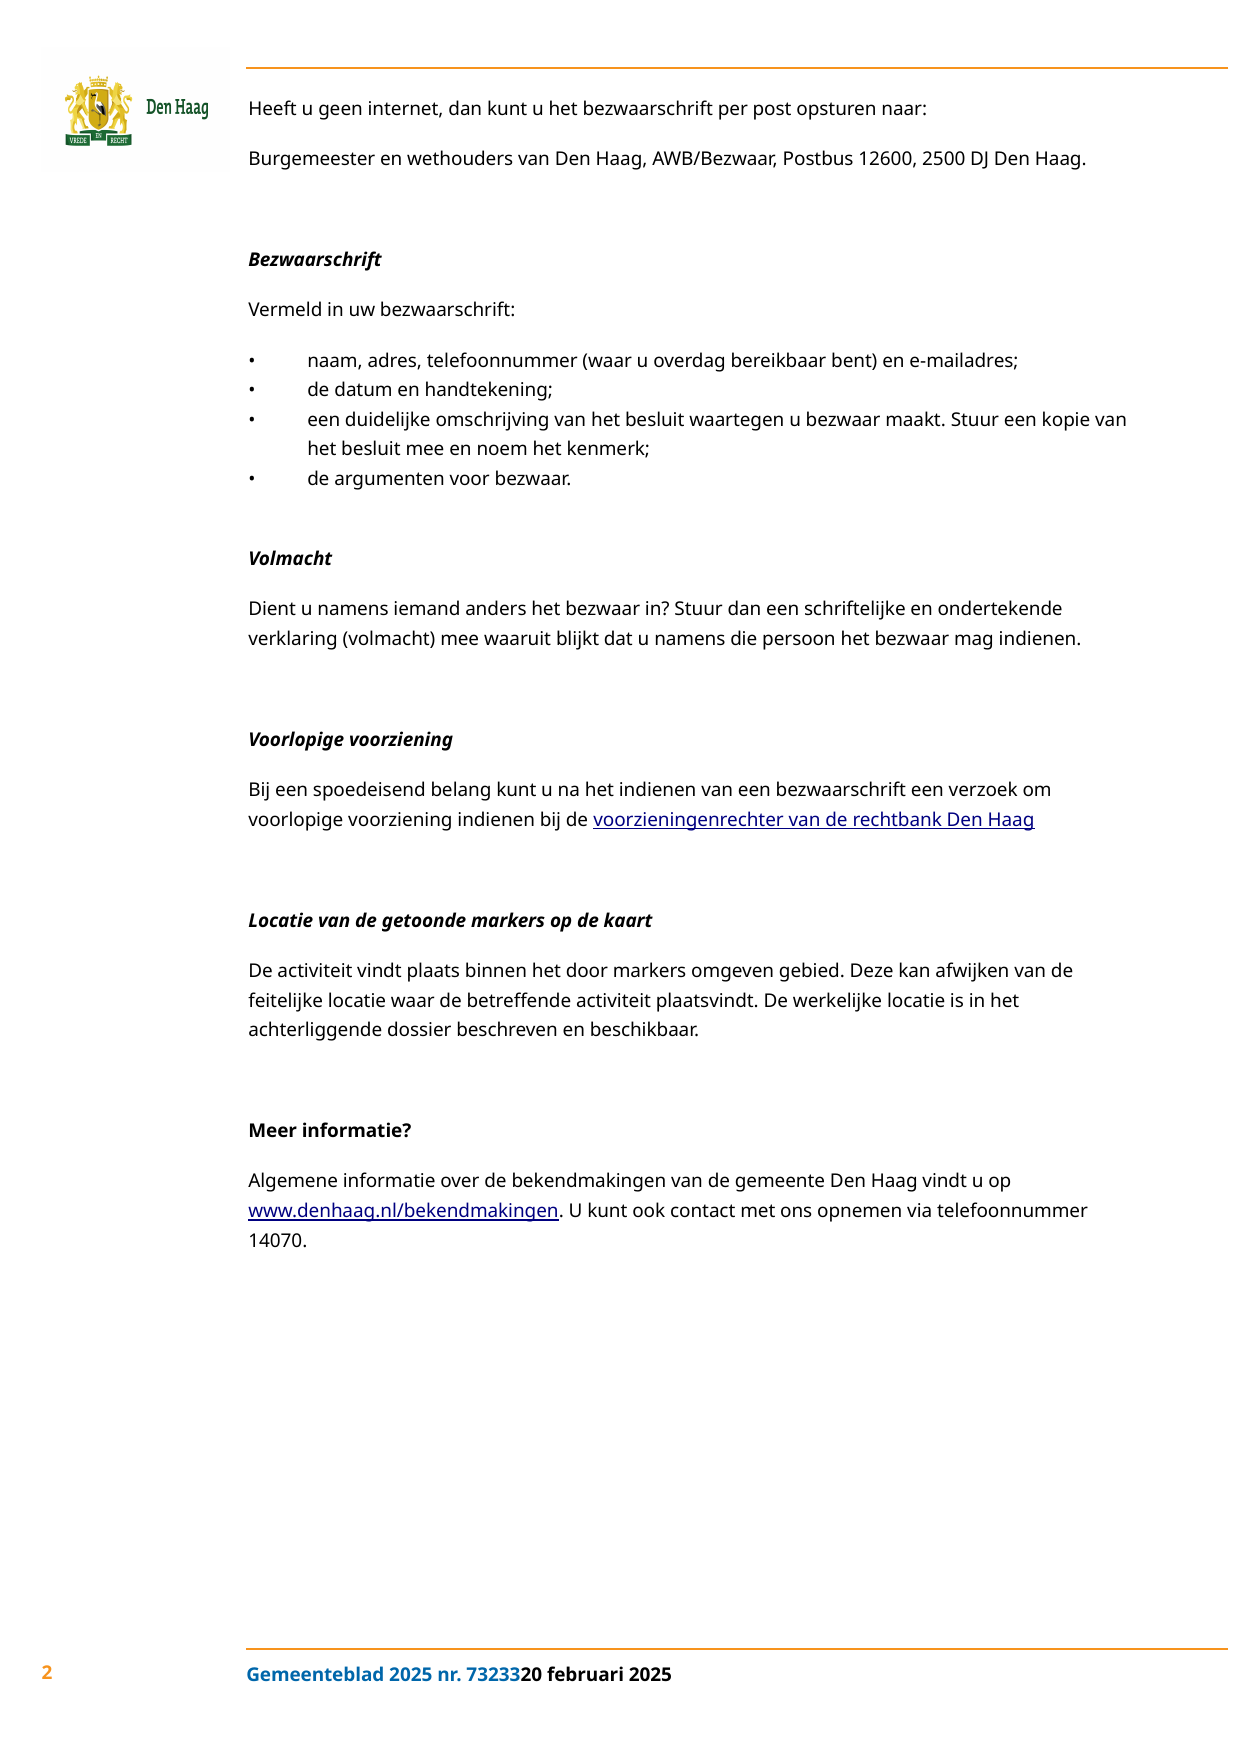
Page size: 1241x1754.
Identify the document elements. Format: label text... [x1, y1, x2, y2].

text Dient u namens iemand anders het bezwaar in? Stuur dan een schriftelijke en ondertekende verklaring (volmacht) mee waaruit blijkt dat u namens die persoon het bezwaar mag indienen. [248, 596, 1152, 651]
text Bij een spoedeisend belang kunt u na het indienen van een bezwaarschrift een verzoek om voorlopige voorziening indienen bij de voorzieningenrechter van de rechtbank Den Haag [248, 776, 1152, 832]
text Burgemeester en wethouders van Den Haag, AWB/Bezwaar, Postbus 12600, 2500 DJ Den Haag. [248, 145, 1152, 171]
list naam, adres, telefoonnummer (waar u overdag bereikbaar bent) en e-mailadres; [248, 347, 1152, 373]
text Bezwaarschrift [248, 246, 1152, 272]
text Voorlopige voorziening [248, 726, 1152, 752]
text Volmacht [248, 545, 1152, 571]
text Algemene informatie over de bekendmakingen van de gemeente Den Haag vindt u op www.denhaag.nl/bekendmakingen. U kunt ook contact met ons opnemen via telefoonnummer 14070. [248, 1168, 1152, 1253]
picture [41, 47, 231, 172]
text Vermeld in uw bezwaarschrift: [248, 296, 1152, 322]
text Locatie van de getoonde markers op de kaart [248, 907, 1152, 933]
list de argumenten voor bezwaar. [248, 465, 1152, 491]
list een duidelijke omschrijving van het besluit waartegen u bezwaar maakt. Stuur een kopie van het besluit mee en noem het kenmerk; [248, 406, 1152, 461]
text Heeft u geen internet, dan kunt u het bezwaarschrift per post opsturen naar: [248, 95, 1152, 121]
list de datum en handtekening; [248, 376, 1152, 402]
text Meer informatie? [248, 1117, 1152, 1143]
text De activiteit vindt plaats binnen het door markers omgeven gebied. Deze kan afwijken van de feitelijke locatie waar de betreffende activiteit plaatsvindt. De werkelijke locatie is in het achterliggende dossier beschreven en beschikbaar. [248, 957, 1152, 1042]
